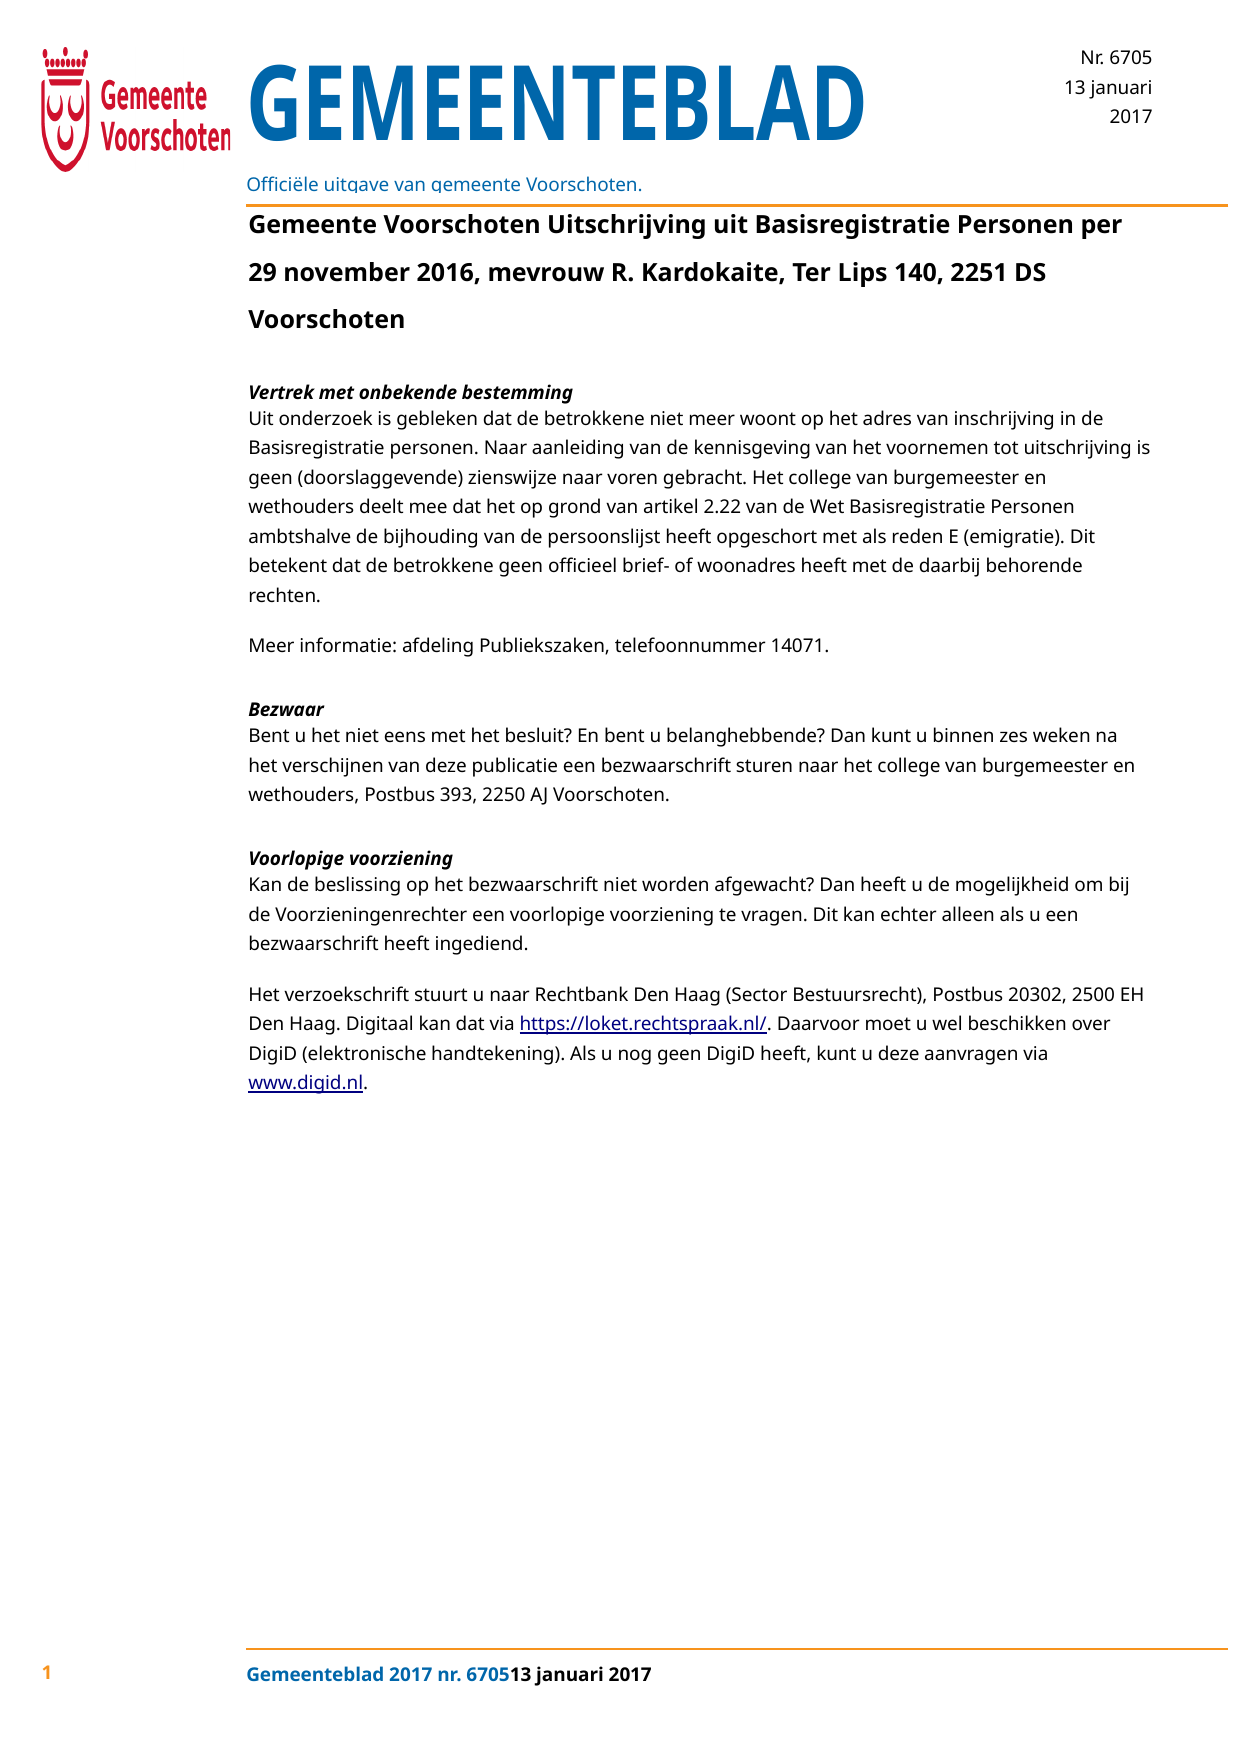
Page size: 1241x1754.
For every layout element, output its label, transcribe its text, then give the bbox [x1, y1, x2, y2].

text Bent u het niet eens met het besluit? En bent u belanghebbende? Dan kunt u binnen zes weken na het verschijnen van deze publicatie een bezwaarschrift sturen naar het college van burgemeester en wethouders, Postbus 393, 2250 AJ Voorschoten. [248, 722, 1152, 807]
text Voorlopige voorziening [248, 846, 1152, 871]
text Gemeente Voorschoten Uitschrijving uit Basisregistratie Personen per 29 november 2016, mevrouw R. Kardokaite, Ter Lips 140, 2251 DS Voorschoten [248, 207, 1152, 336]
text Bezwaar [248, 697, 1152, 722]
text Meer informatie: afdeling Publiekszaken, telefoonnummer 14071. [248, 633, 1152, 658]
text Het verzoekschrift stuurt u naar Rechtbank Den Haag (Sector Bestuursrecht), Postbus 20302, 2500 EH Den Haag. Digitaal kan dat via https://loket.rechtspraak.nl/. Daarvoor moet u wel beschikken over DigiD (elektronische handtekening). Als u nog geen DigiD heeft, kunt u deze aanvragen via www.digid.nl. [248, 981, 1152, 1095]
text Uit onderzoek is gebleken dat de betrokkene niet meer woont op het adres van inschrijving in de Basisregistratie personen. Naar aanleiding van de kennisgeving van het voornemen tot uitschrijving is geen (doorslaggevende) zienswijze naar voren gebracht. Het college van burgemeester en wethouders deelt mee dat het op grond van artikel 2.22 van de Wet Basisregistratie Personen ambtshalve de bijhouding van de persoonslijst heeft opgeschort met als reden E (emigratie). Dit betekent dat de betrokkene geen officieel brief- of woonadres heeft met de daarbij behorende rechten. [248, 405, 1152, 608]
picture [41, 47, 231, 172]
text Kan de beslissing op het bezwaarschrift niet worden afgewacht? Dan heeft u de mogelijkheid om bij de Voorzieningenrechter een voorlopige voorziening te vragen. Dit kan echter alleen als u een bezwaarschrift heeft ingediend. [248, 871, 1152, 956]
text Vertrek met onbekende bestemming [248, 379, 1152, 405]
